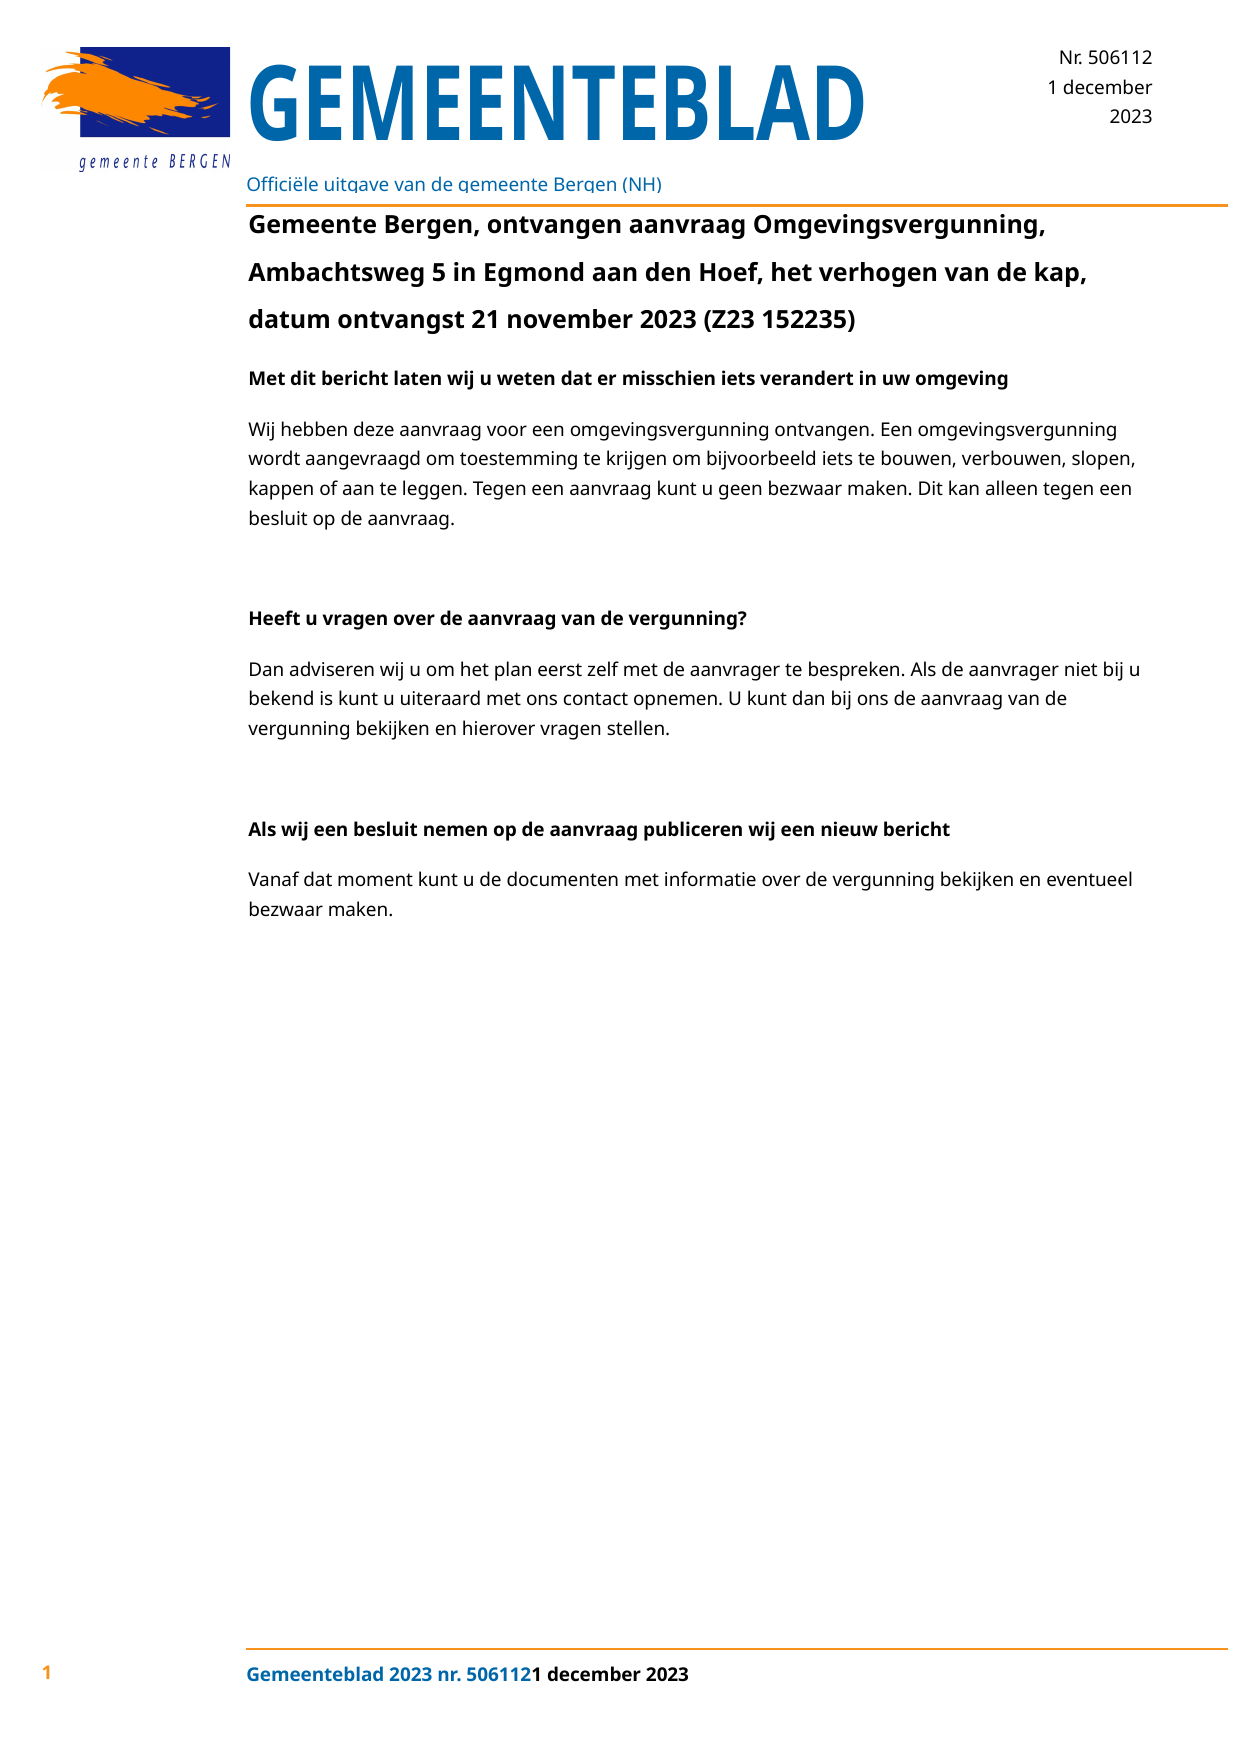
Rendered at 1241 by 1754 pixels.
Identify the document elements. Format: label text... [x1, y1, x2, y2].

text Gemeente Bergen, ontvangen aanvraag Omgevingsvergunning, Ambachtsweg 5 in Egmond aan den Hoef, het verhogen van de kap, datum ontvangst 21 november 2023 (Z23 152235) [248, 207, 1152, 336]
text Heeft u vragen over de aanvraag van de vergunning? [248, 606, 1152, 631]
text Als wij een besluit nemen op de aanvraag publiceren wij een nieuw bericht [248, 816, 1152, 842]
picture [41, 47, 231, 172]
text Dan adviseren wij u om het plan eerst zelf met de aanvrager te bespreken. Als de aanvrager niet bij u bekend is kunt u uiteraard met ons contact opnemen. U kunt dan bij ons de aanvraag van de vergunning bekijken en hierover vragen stellen. [248, 656, 1152, 741]
text Vanaf dat moment kunt u de documenten met informatie over de vergunning bekijken en eventueel bezwaar maken. [248, 866, 1152, 922]
text Wij hebben deze aanvraag voor een omgevingsvergunning ontvangen. Een omgevingsvergunning wordt aangevraagd om toestemming te krijgen om bijvoorbeeld iets te bouwen, verbouwen, slopen, kappen of aan te leggen. Tegen een aanvraag kunt u geen bezwaar maken. Dit kan alleen tegen een besluit op de aanvraag. [248, 416, 1152, 530]
text Met dit bericht laten wij u weten dat er misschien iets verandert in uw omgeving [248, 366, 1152, 391]
